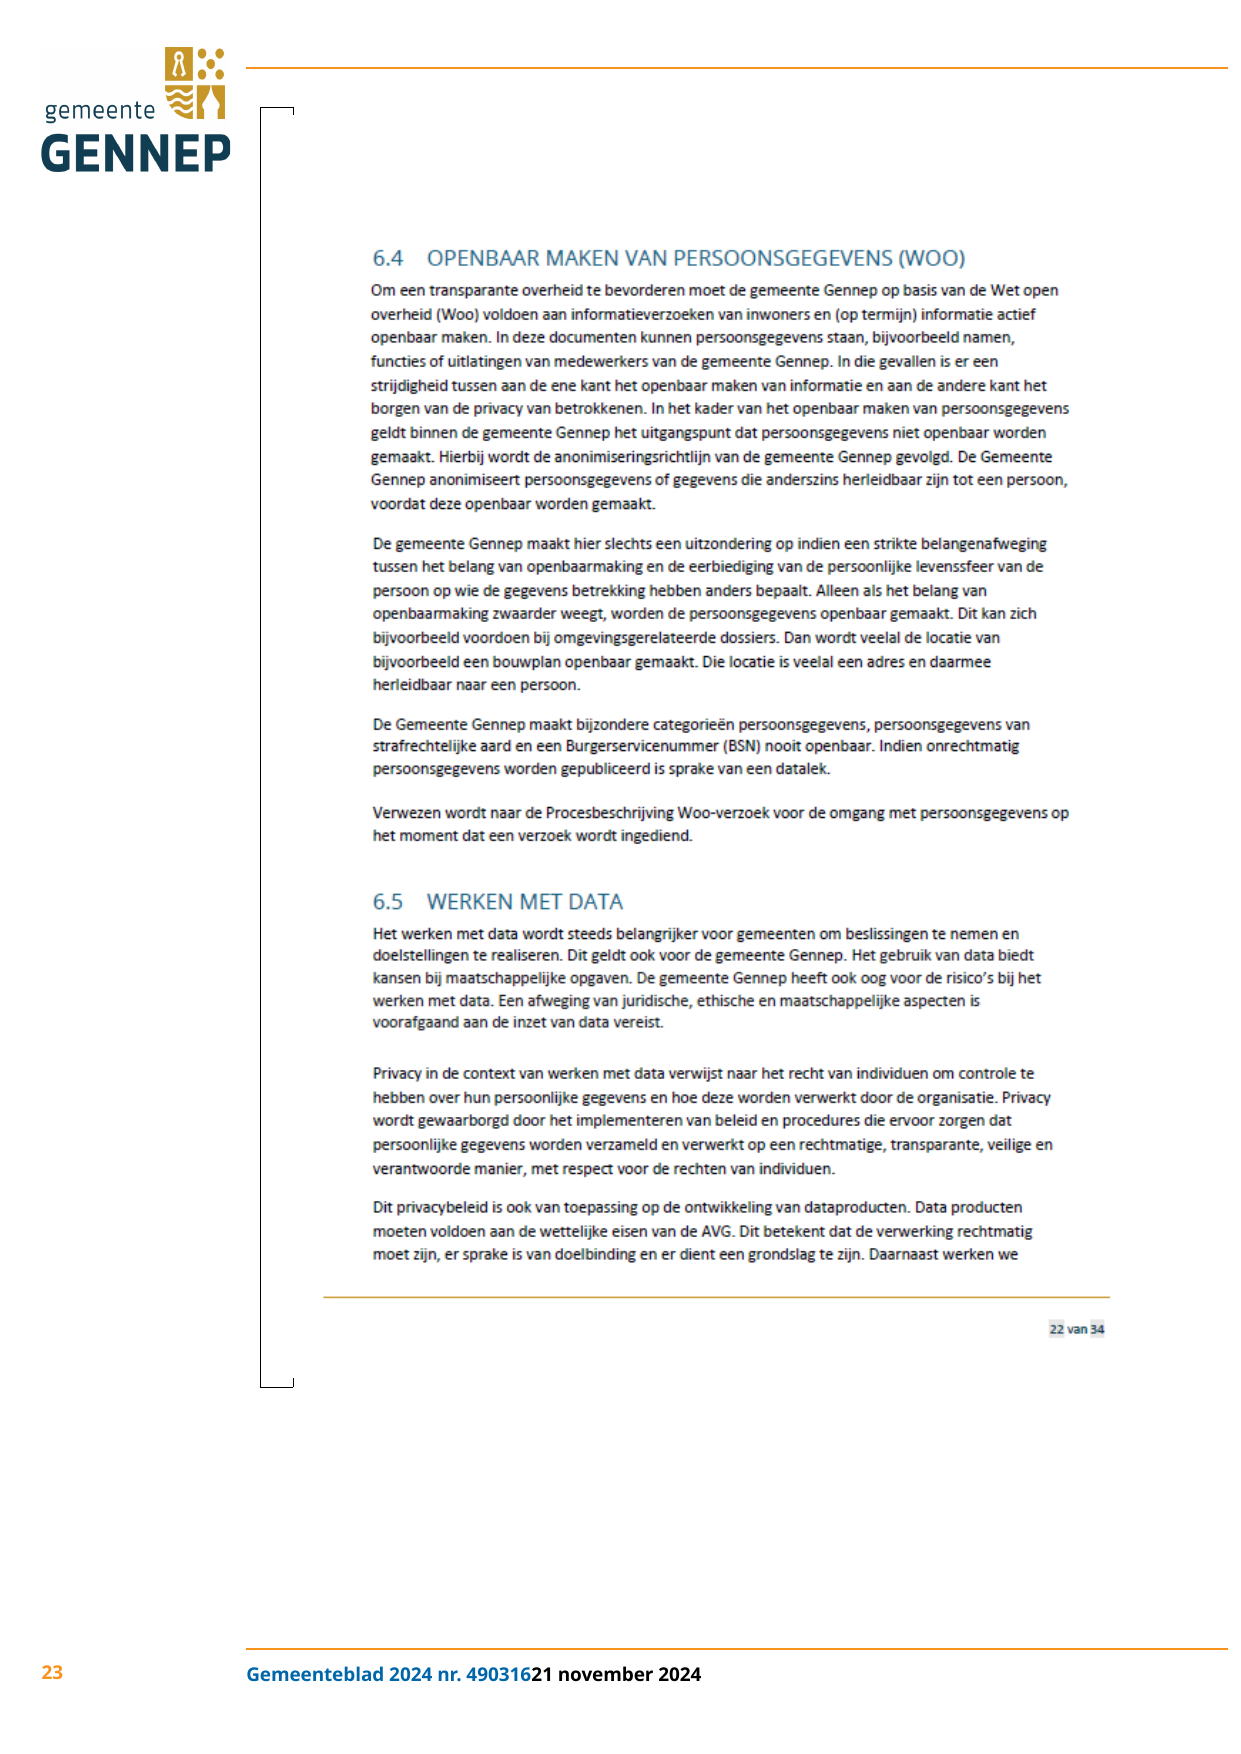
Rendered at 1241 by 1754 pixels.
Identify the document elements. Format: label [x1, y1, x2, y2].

picture [268, 115, 1173, 1378]
picture [41, 47, 231, 172]
